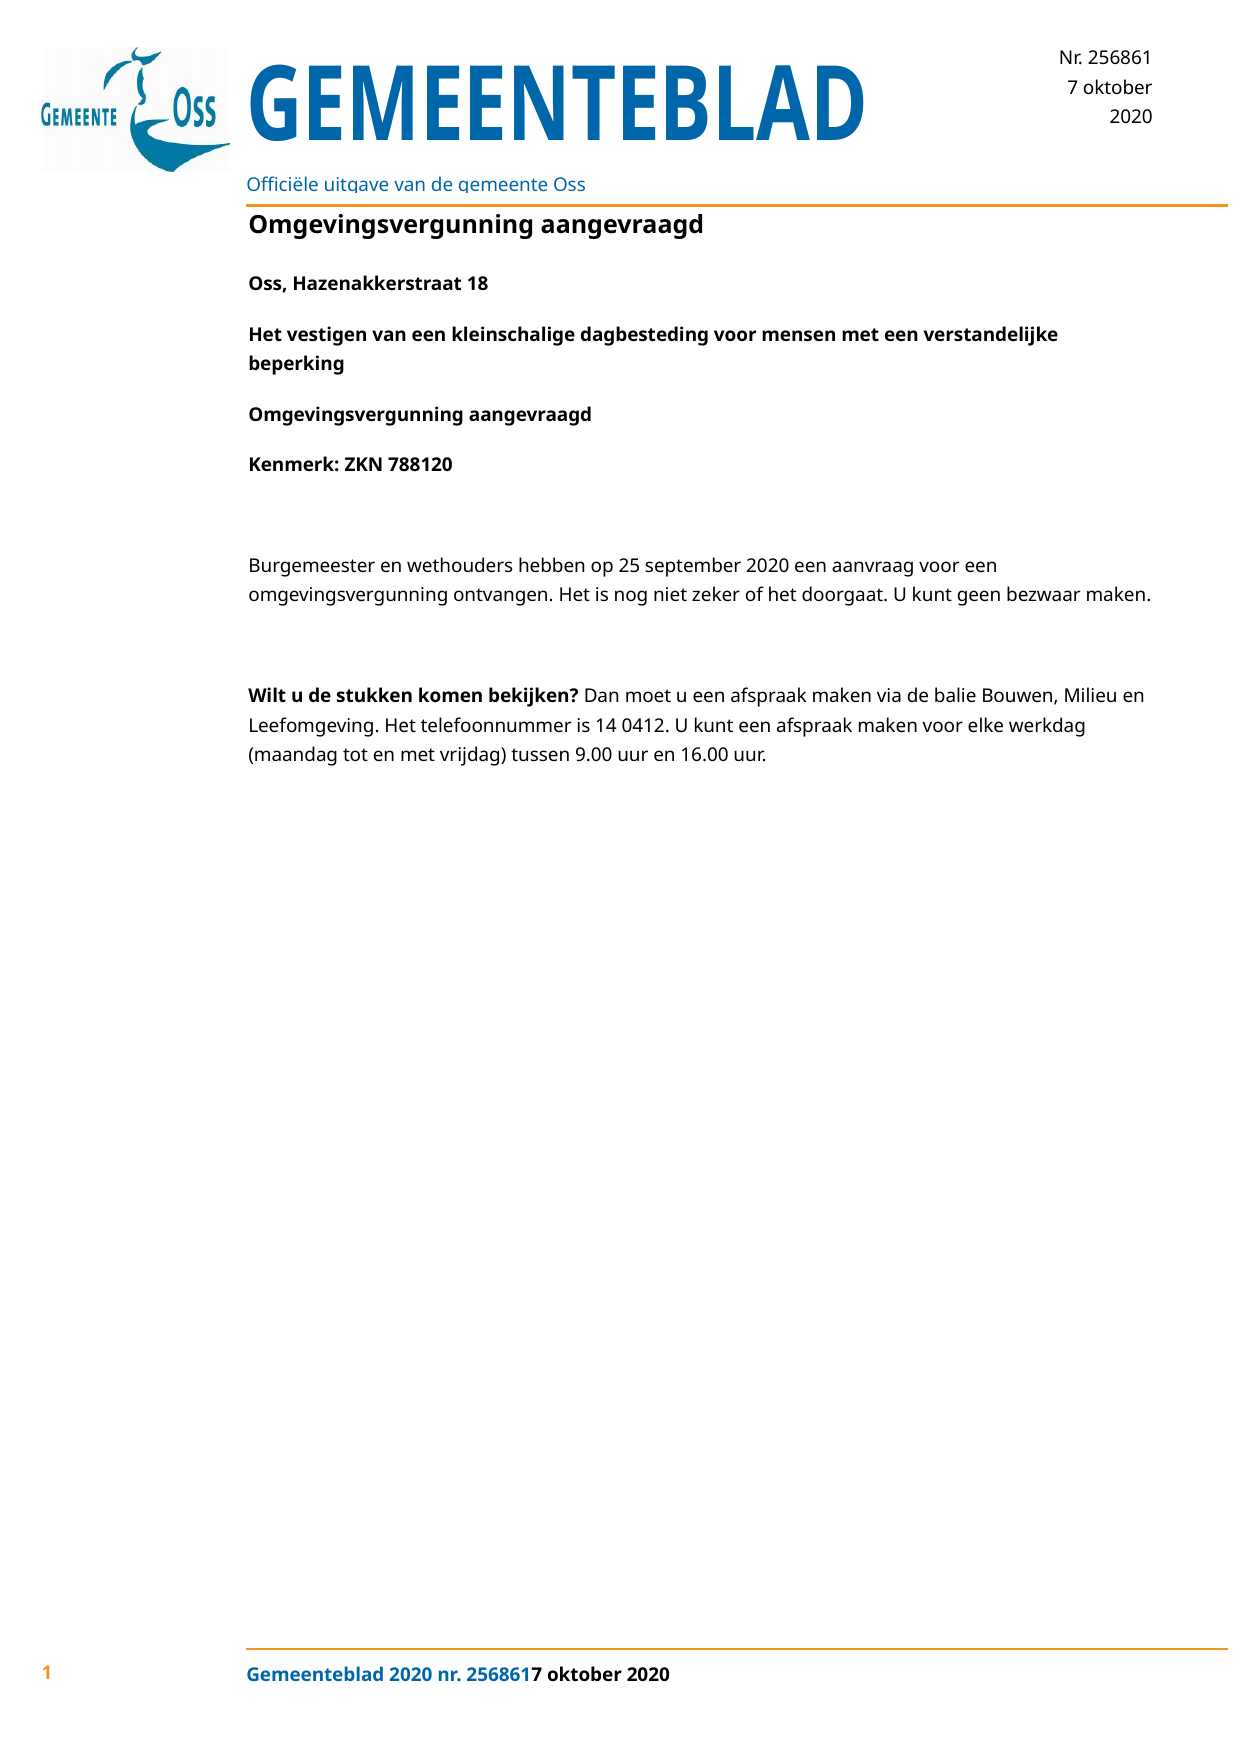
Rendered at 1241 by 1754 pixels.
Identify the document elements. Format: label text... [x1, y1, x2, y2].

text Omgevingsvergunning aangevraagd [248, 207, 1152, 241]
text Burgemeester en wethouders hebben op 25 september 2020 een aanvraag voor een omgevingsvergunning ontvangen. Het is nog niet zeker of het doorgaat. U kunt geen bezwaar maken. [248, 552, 1152, 607]
text Kenmerk: ZKN 788120 [248, 451, 1152, 477]
text Oss, Hazenakkerstraat 18 [248, 270, 1152, 296]
picture [41, 47, 231, 172]
text Het vestigen van een kleinschalige dagbesteding voor mensen met een verstandelijke beperking [248, 321, 1152, 376]
text Omgevingsvergunning aangevraagd [248, 401, 1152, 426]
text Wilt u de stukken komen bekijken? Dan moet u een afspraak maken via de balie Bouwen, Milieu en Leefomgeving. Het telefoonnummer is 14 0412. U kunt een afspraak maken voor elke werkdag (maandag tot en met vrijdag) tussen 9.00 uur en 16.00 uur. [248, 682, 1152, 767]
